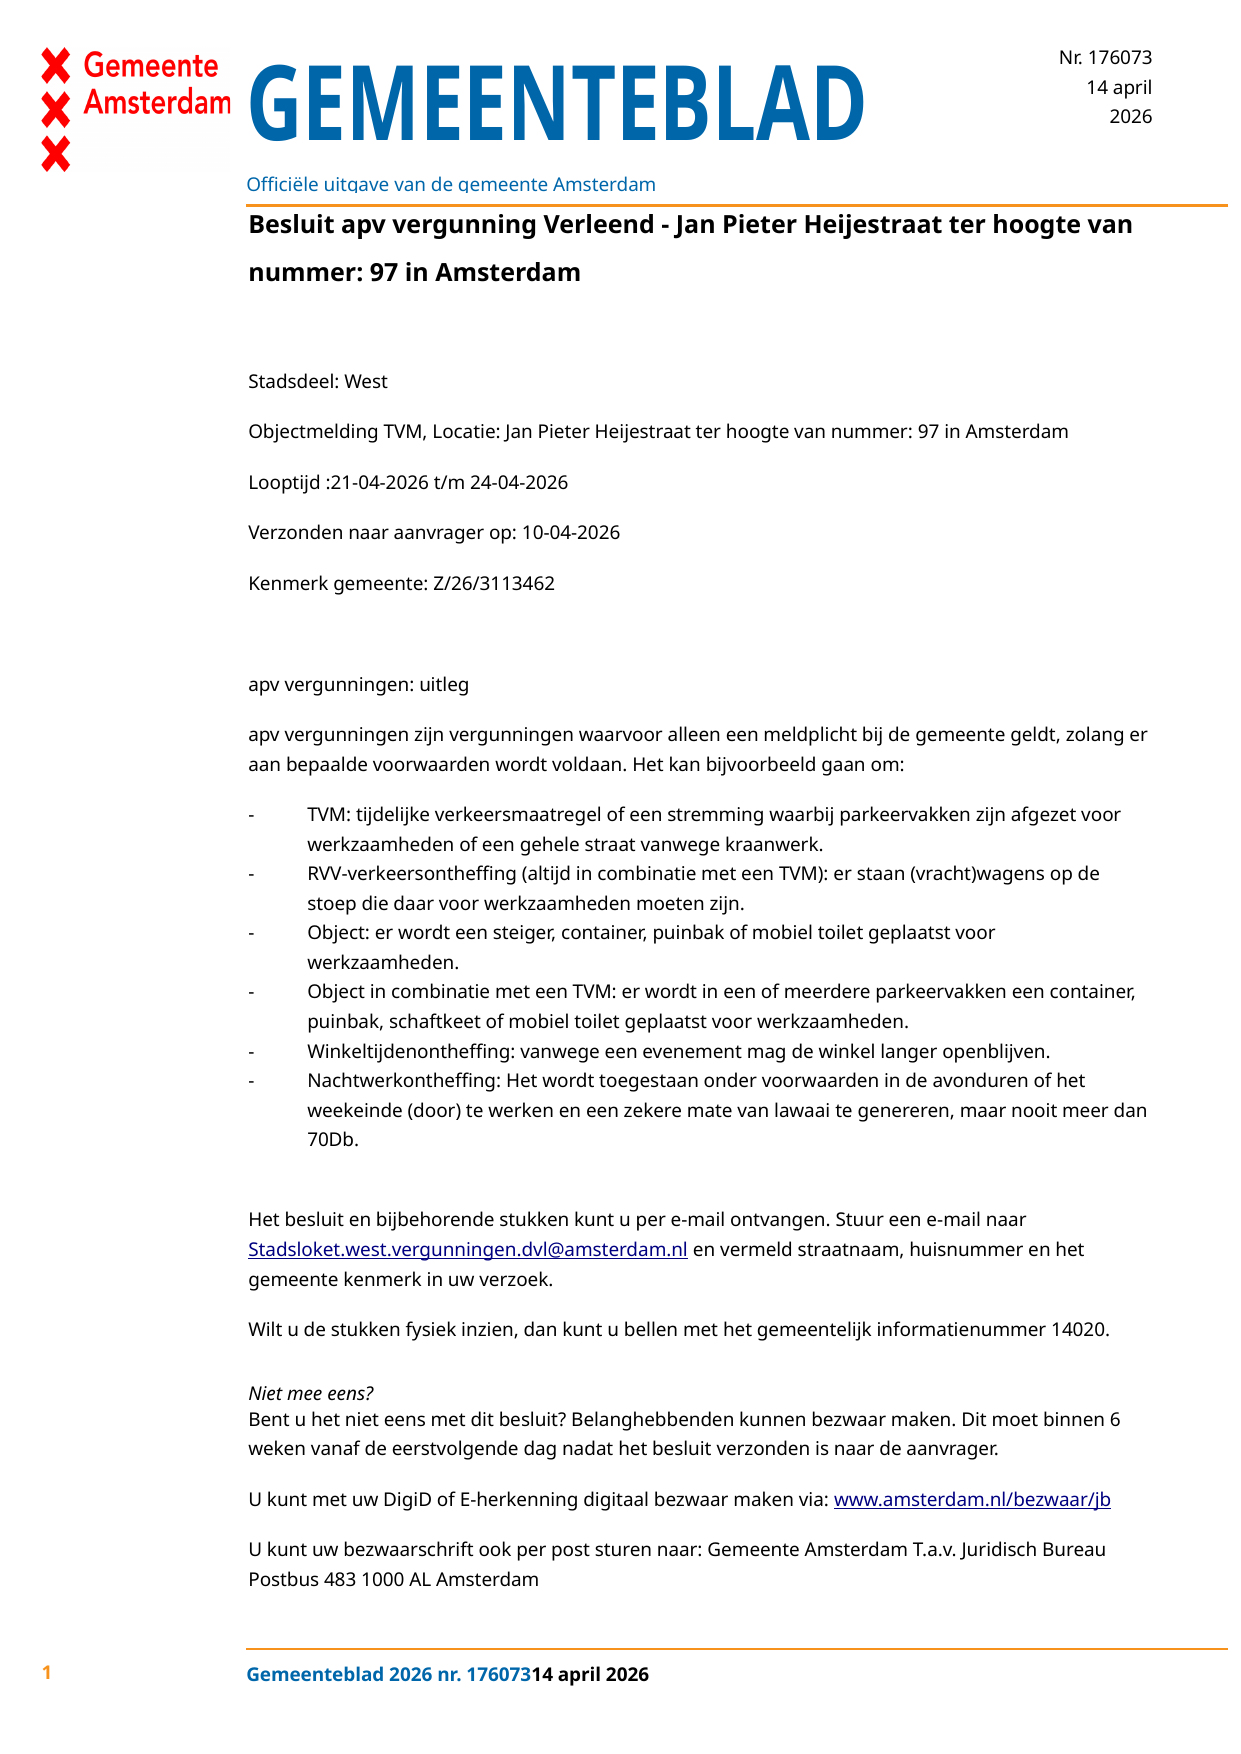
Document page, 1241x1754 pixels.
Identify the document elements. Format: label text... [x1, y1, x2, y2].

text Objectmelding TVM, Locatie: Jan Pieter Heijestraat ter hoogte van nummer: 97 in Amsterdam [248, 419, 1152, 444]
text Stadsdeel: West [248, 368, 1152, 394]
list RVV-verkeersontheffing (altijd in combinatie met een TVM): er staan (vracht)wagens op de stoep die daar voor werkzaamheden moeten zijn. [248, 860, 1152, 916]
list TVM: tijdelijke verkeersmaatregel of een stremming waarbij parkeervakken zijn afgezet voor werkzaamheden of een gehele straat vanwege kraanwerk. [248, 801, 1152, 857]
text apv vergunningen zijn vergunningen waarvoor alleen een meldplicht bij de gemeente geldt, zolang er aan bepaalde voorwaarden wordt voldaan. Het kan bijvoorbeeld gaan om: [248, 721, 1152, 777]
text Niet mee eens? [248, 1380, 1152, 1406]
text Bent u het niet eens met dit besluit? Belanghebbenden kunnen bezwaar maken. Dit moet binnen 6 weken vanaf de eerstvolgende dag nadat het besluit verzonden is naar de aanvrager. [248, 1406, 1152, 1461]
text U kunt uw bezwaarschrift ook per post sturen naar: Gemeente Amsterdam T.a.v. Juridisch Bureau Postbus 483 1000 AL Amsterdam [248, 1536, 1152, 1592]
picture [41, 47, 231, 172]
text U kunt met uw DigiD of E-herkenning digitaal bezwaar maken via: www.amsterdam.nl/bezwaar/jb [248, 1486, 1152, 1512]
list Nachtwerkontheffing: Het wordt toegestaan onder voorwaarden in de avonduren of het weekeinde (door) te werken en een zekere mate van lawaai te genereren, maar nooit meer dan 70Db. [248, 1067, 1152, 1152]
list Object in combinatie met een TVM: er wordt in een of meerdere parkeervakken een container, puinbak, schaftkeet of mobiel toilet geplaatst voor werkzaamheden. [248, 979, 1152, 1034]
text Looptijd :21-04-2026 t/m 24-04-2026 [248, 469, 1152, 495]
text Kenmerk gemeente: Z/26/3113462 [248, 570, 1152, 596]
text Besluit apv vergunning Verleend - Jan Pieter Heijestraat ter hoogte van nummer: 97 in Amsterdam [248, 207, 1152, 288]
list Winkeltijdenontheffing: vanwege een evenement mag de winkel langer openblijven. [248, 1038, 1152, 1064]
text Wilt u de stukken fysiek inzien, dan kunt u bellen met het gemeentelijk informatienummer 14020. [248, 1316, 1152, 1342]
text apv vergunningen: uitleg [248, 671, 1152, 697]
text Verzonden naar aanvrager op: 10-04-2026 [248, 519, 1152, 545]
text Het besluit en bijbehorende stukken kunt u per e-mail ontvangen. Stuur een e-mail naar Stadsloket.west.vergunningen.dvl@amsterdam.nl en vermeld straatnaam, huisnummer en het gemeente kenmerk in uw verzoek. [248, 1207, 1152, 1292]
list Object: er wordt een steiger, container, puinbak of mobiel toilet geplaatst voor werkzaamheden. [248, 919, 1152, 975]
